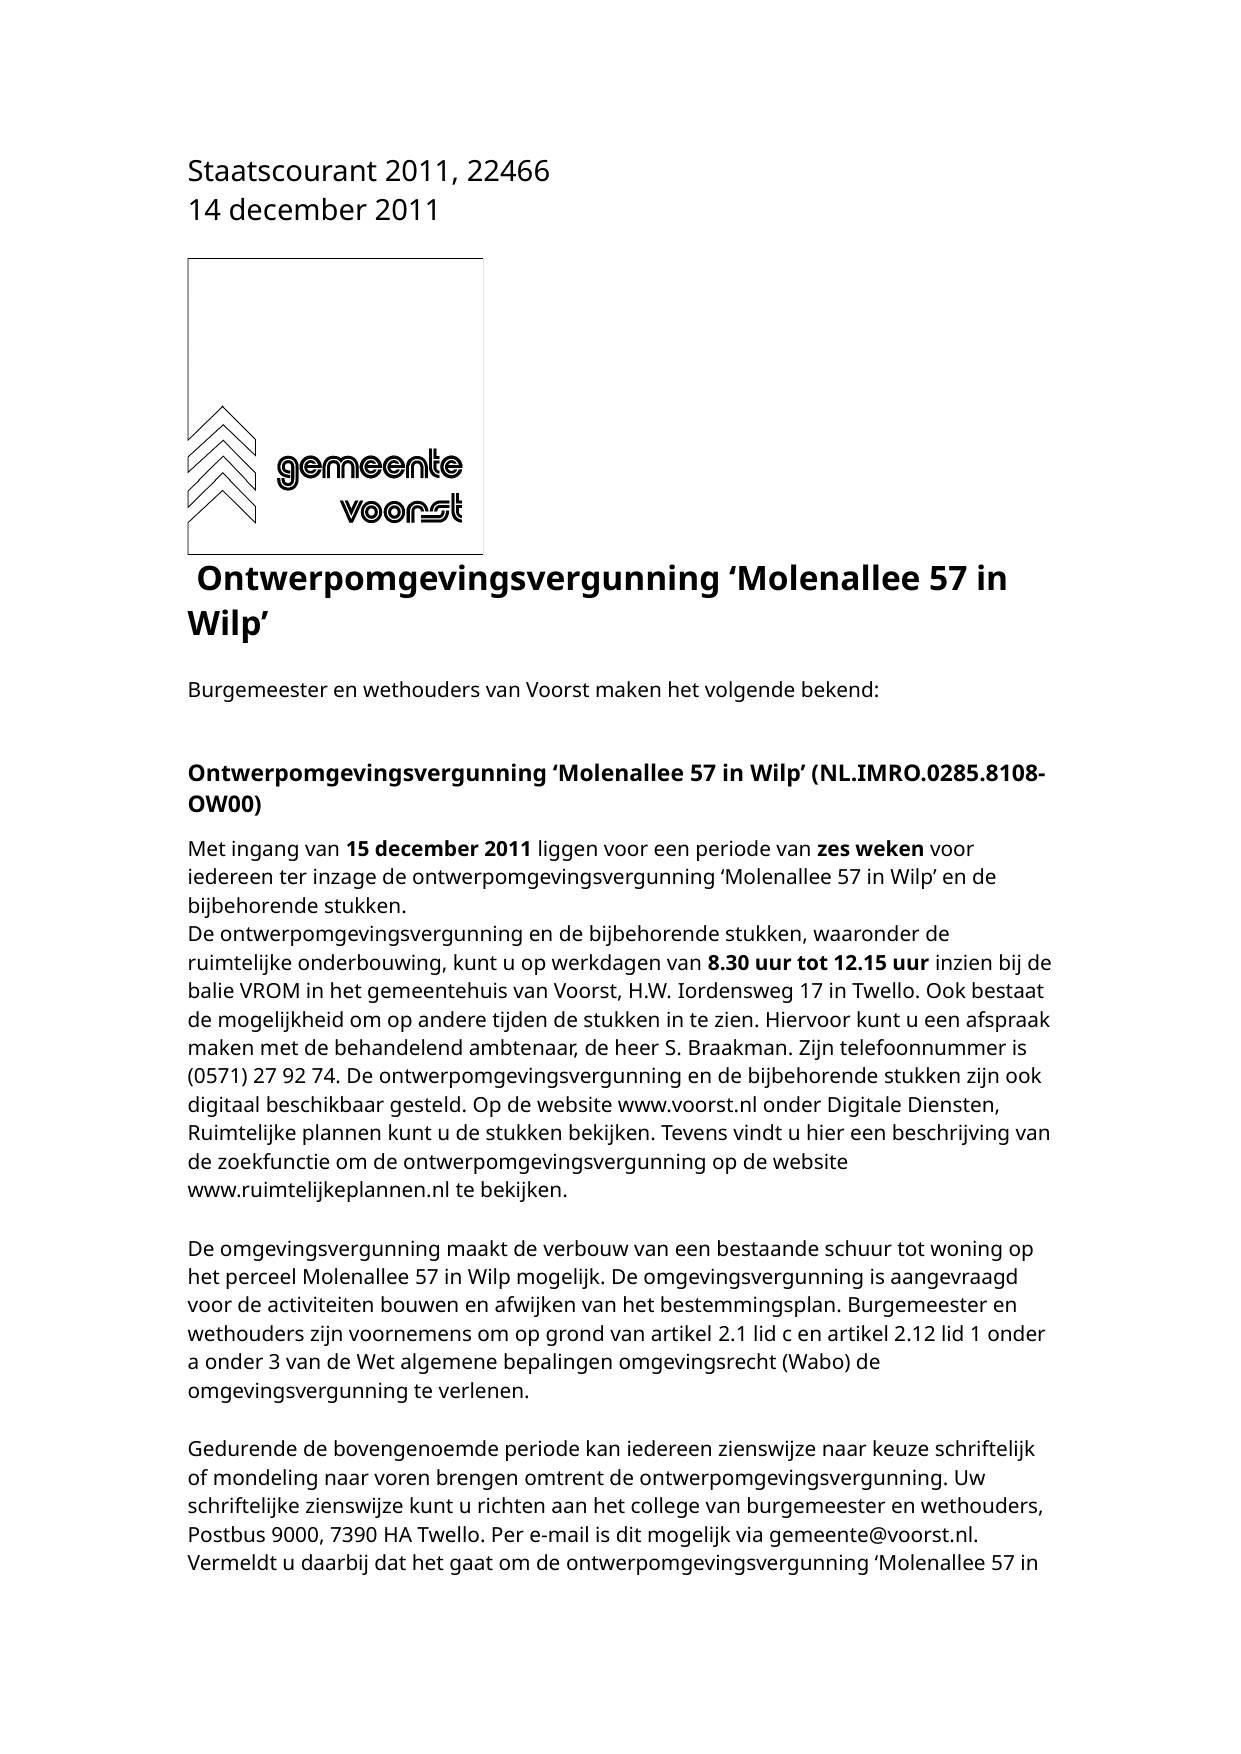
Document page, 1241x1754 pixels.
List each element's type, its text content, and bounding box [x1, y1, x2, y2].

text Met ingang van 15 december 2011 liggen voor een periode van zes weken voor iedereen ter inzage de ontwerpomgevingsvergunning ‘Molenallee 57 in Wilp’ en de bijbehorende stukken. [187, 834, 1053, 919]
text 14 december 2011 [187, 190, 1053, 229]
text De ontwerpomgevingsvergunning en de bijbehorende stukken, waaronder de ruimtelijke onderbouwing, kunt u op werkdagen van 8.30 uur tot 12.15 uur inzien bij de balie VROM in het gemeentehuis van Voorst, H.W. Iordensweg 17 in Twello. Ook bestaat de mogelijkheid om op andere tijden de stukken in te zien. Hiervoor kunt u een afspraak maken met de behandelend ambtenaar, de heer S. Braakman. Zijn telefoonnummer is (0571) 27 92 74. De ontwerpomgevingsvergunning en de bijbehorende stukken zijn ook digitaal beschikbaar gesteld. Op de website www.voorst.nl onder Digitale Diensten, Ruimtelijke plannen kunt u de stukken bekijken. Tevens vindt u hier een beschrijving van de zoekfunctie om de ontwerpomgevingsvergunning op de website www.ruimtelijkeplannen.nl te bekijken. [187, 919, 1053, 1204]
picture [187, 258, 484, 555]
text De omgevingsvergunning maakt de verbouw van een bestaande schuur tot woning op het perceel Molenallee 57 in Wilp mogelijk. De omgevingsvergunning is aangevraagd voor de activiteiten bouwen en afwijken van het bestemmingsplan. Burgemeester en wethouders zijn voornemens om op grond van artikel 2.1 lid c en artikel 2.12 lid 1 onder a onder 3 van de Wet algemene bepalingen omgevingsrecht (Wabo) de omgevingsvergunning te verlenen. [187, 1234, 1053, 1404]
text Burgemeester en wethouders van Voorst maken het volgende bekend: [187, 676, 1053, 704]
text Staatscourant 2011, 22466 [187, 150, 1053, 190]
subtitle Ontwerpomgevingsvergunning ‘Molenallee 57 in Wilp’ (NL.IMRO.0285.8108-OW00) [187, 757, 1053, 819]
text Gedurende de bovengenoemde periode kan iedereen zienswijze naar keuze schriftelijk of mondeling naar voren brengen omtrent de ontwerpomgevingsvergunning. Uw schriftelijke zienswijze kunt u richten aan het college van burgemeester en wethouders, Postbus 9000, 7390 HA Twello. Per e-mail is dit mogelijk via gemeente@voorst.nl. Vermeldt u daarbij dat het gaat om de ontwerpomgevingsvergunning ‘Molenallee 57 in [187, 1434, 1053, 1577]
subtitle Ontwerpomgevingsvergunning ‘Molenallee 57 in Wilp’ [187, 271, 1053, 646]
